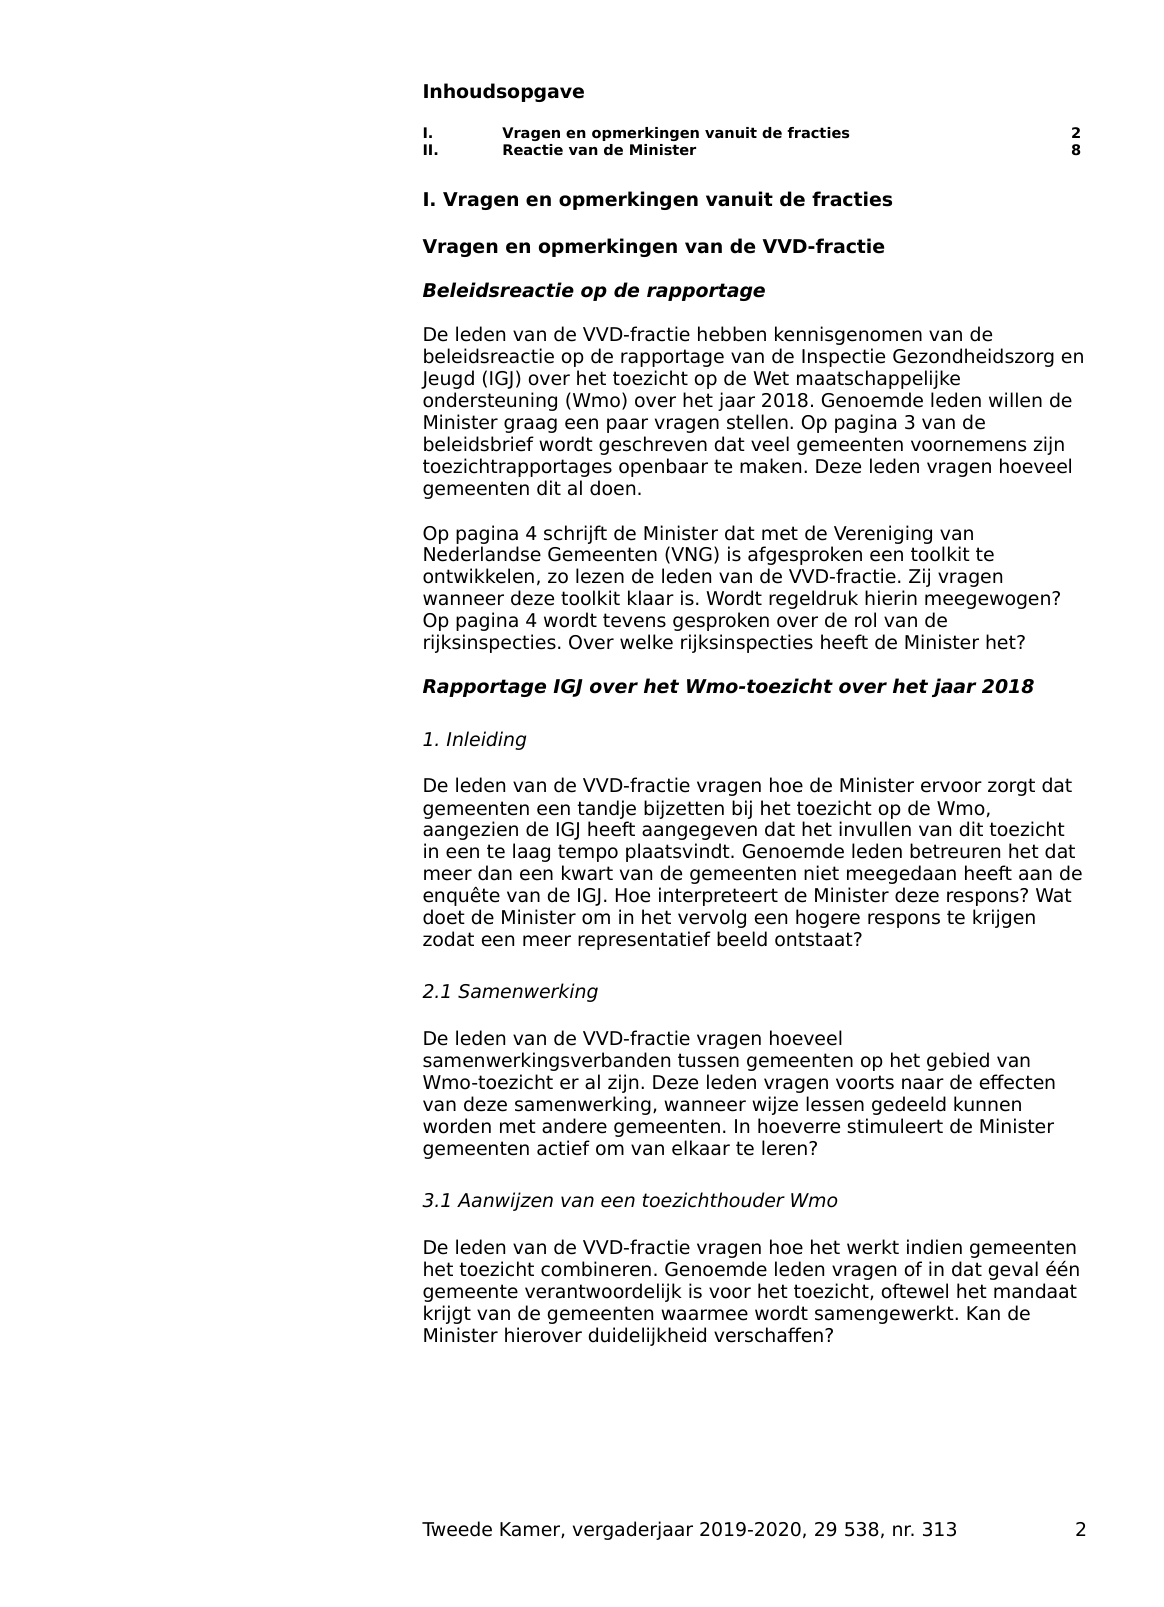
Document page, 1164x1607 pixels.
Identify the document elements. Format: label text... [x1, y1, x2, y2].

subtitle I. Vragen en opmerkingen vanuit de fracties [422, 189, 1087, 211]
subtitle Beleidsreactie op de rapportage [422, 280, 1087, 302]
text De leden van de VVD-fractie vragen hoeveel samenwerkingsverbanden tussen gemeenten op het gebied van Wmo-toezicht er al zijn. Deze leden vragen voorts naar de effecten van deze samenwerking, wanneer wijze lessen gedeeld kunnen worden met andere gemeenten. In hoeverre stimuleert de Minister gemeenten actief om van elkaar te leren? [422, 1028, 1087, 1160]
subtitle 2.1 Samenwerking [422, 981, 1087, 1003]
subtitle Rapportage IGJ over het Wmo-toezicht over het jaar 2018 [422, 676, 1087, 698]
table_cell II. [422, 142, 496, 159]
text De leden van de VVD-fractie vragen hoe het werkt indien gemeenten het toezicht combineren. Genoemde leden vragen of in dat geval één gemeente verantwoordelijk is voor het toezicht, oftewel het mandaat krijgt van de gemeenten waarmee wordt samengewerkt. Kan de Minister hierover duidelijkheid verschaffen? [422, 1237, 1087, 1347]
text De leden van de VVD-fractie vragen hoe de Minister ervoor zorgt dat gemeenten een tandje bijzetten bij het toezicht op de Wmo, aangezien de IGJ heeft aangegeven dat het invullen van dit toezicht in een te laag tempo plaatsvindt. Genoemde leden betreuren het dat meer dan een kwart van de gemeenten niet meegedaan heeft aan de enquête van de IGJ. Hoe interpreteert de Minister deze respons? Wat doet de Minister om in het vervolg een hogere respons te krijgen zodat een meer representatief beeld ontstaat? [422, 775, 1087, 951]
subtitle 1. Inleiding [422, 728, 1087, 750]
table_header 2 [1028, 125, 1087, 142]
subtitle Vragen en opmerkingen van de VVD-fractie [422, 236, 1087, 258]
table_header I. [422, 125, 496, 142]
table_cell 8 [1028, 142, 1087, 159]
table_header Vragen en opmerkingen vanuit de fracties [496, 125, 1028, 142]
table_cell Reactie van de Minister [496, 142, 1028, 159]
text Inhoudsopgave [422, 81, 1087, 103]
subtitle 3.1 Aanwijzen van een toezichthouder Wmo [422, 1190, 1087, 1212]
text De leden van de VVD-fractie hebben kennisgenomen van de beleidsreactie op de rapportage van de Inspectie Gezondheidszorg en Jeugd (IGJ) over het toezicht op de Wet maatschappelijke ondersteuning (Wmo) over het jaar 2018. Genoemde leden willen de Minister graag een paar vragen stellen. Op pagina 3 van de beleidsbrief wordt geschreven dat veel gemeenten voornemens zijn toezichtrapportages openbaar te maken. Deze leden vragen hoeveel gemeenten dit al doen. [422, 324, 1087, 500]
text Op pagina 4 schrijft de Minister dat met de Vereniging van Nederlandse Gemeenten (VNG) is afgesproken een toolkit te ontwikkelen, zo lezen de leden van de VVD-fractie. Zij vragen wanneer deze toolkit klaar is. Wordt regeldruk hierin meegewogen? Op pagina 4 wordt tevens gesproken over de rol van de rijksinspecties. Over welke rijksinspecties heeft de Minister het? [422, 522, 1087, 654]
